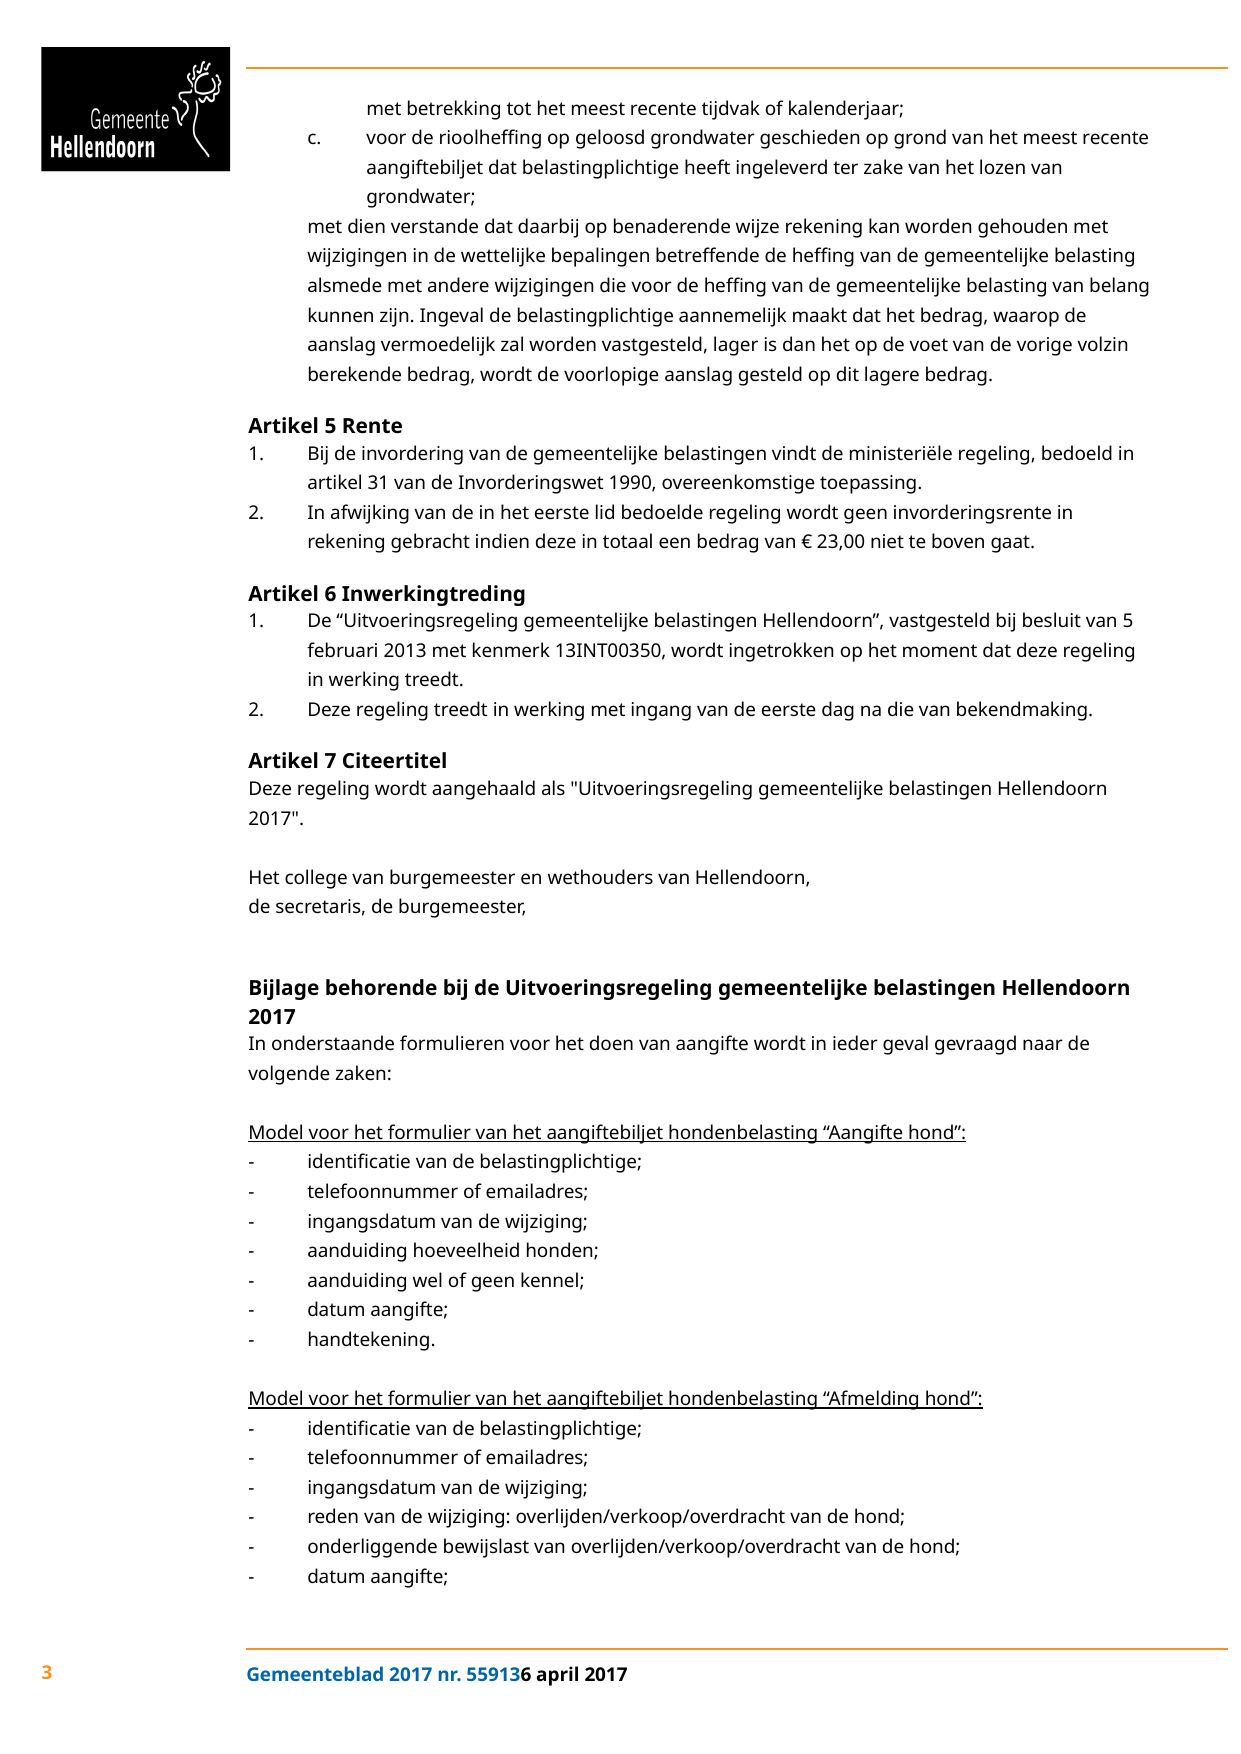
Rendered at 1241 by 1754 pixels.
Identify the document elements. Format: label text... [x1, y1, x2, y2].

list Bij de invordering van de gemeentelijke belastingen vindt de ministeriële regeling, bedoeld in artikel 31 van de Invorderingswet 1990, overeenkomstige toepassing. [248, 440, 1152, 495]
text Het college van burgemeester en wethouders van Hellendoorn, [248, 864, 1152, 889]
text Artikel 6 Inwerkingtreding [248, 579, 1152, 607]
list telefoonnummer of emailadres; [248, 1444, 1152, 1470]
list met betrekking tot het meest recente tijdvak of kalenderjaar; [307, 95, 1152, 121]
list met dien verstande dat daarbij op benaderende wijze rekening kan worden gehouden met wijzigingen in de wettelijke bepalingen betreffende de heffing van de gemeentelijke belasting alsmede met andere wijzigingen die voor de heffing van de gemeentelijke belasting van belang kunnen zijn. Ingeval de belastingplichtige aannemelijk maakt dat het bedrag, waarop de aanslag vermoedelijk zal worden vastgesteld, lager is dan het op de voet van de vorige volzin berekende bedrag, wordt de voorlopige aanslag gesteld op dit lagere bedrag. [248, 213, 1152, 387]
text Deze regeling wordt aangehaald als "Uitvoeringsregeling gemeentelijke belastingen Hellendoorn 2017". [248, 775, 1152, 830]
list ingangsdatum van de wijziging; [248, 1474, 1152, 1500]
list De “Uitvoeringsregeling gemeentelijke belastingen Hellendoorn”, vastgesteld bij besluit van 5 februari 2013 met kenmerk 13INT00350, wordt ingetrokken op het moment dat deze regeling in werking treedt. [248, 607, 1152, 692]
list datum aangifte; [248, 1563, 1152, 1588]
text Artikel 7 Citeertitel [248, 747, 1152, 775]
list handtekening. [248, 1326, 1152, 1352]
text Model voor het formulier van het aangiftebiljet hondenbelasting “Afmelding hond”: [248, 1385, 1152, 1411]
text Model voor het formulier van het aangiftebiljet hondenbelasting “Aangifte hond”: [248, 1119, 1152, 1145]
list onderliggende bewijslast van overlijden/verkoop/overdracht van de hond; [248, 1533, 1152, 1559]
list Deze regeling treedt in werking met ingang van de eerste dag na die van bekendmaking. [248, 696, 1152, 722]
list identificatie van de belastingplichtige; [248, 1415, 1152, 1441]
picture [41, 47, 231, 172]
list telefoonnummer of emailadres; [248, 1178, 1152, 1204]
list ingangsdatum van de wijziging; [248, 1208, 1152, 1233]
text Artikel 5 Rente [248, 411, 1152, 440]
text de secretaris, de burgemeester, [248, 893, 1152, 919]
list In afwijking van de in het eerste lid bedoelde regeling wordt geen invorderingsrente in rekening gebracht indien deze in totaal een bedrag van € 23,00 niet te boven gaat. [248, 499, 1152, 554]
text In onderstaande formulieren voor het doen van aangifte wordt in ieder geval gevraagd naar de volgende zaken: [248, 1030, 1152, 1086]
list aanduiding wel of geen kennel; [248, 1267, 1152, 1293]
list aanduiding hoeveelheid honden; [248, 1237, 1152, 1263]
list datum aangifte; [248, 1297, 1152, 1322]
list reden van de wijziging: overlijden/verkoop/overdracht van de hond; [248, 1504, 1152, 1529]
text Bijlage behorende bij de Uitvoeringsregeling gemeentelijke belastingen Hellendoorn 2017 [248, 973, 1152, 1030]
list identificatie van de belastingplichtige; [248, 1149, 1152, 1174]
list voor de rioolheffing op geloosd grondwater geschieden op grond van het meest recente aangiftebiljet dat belastingplichtige heeft ingeleverd ter zake van het lozen van grondwater; [307, 124, 1152, 209]
